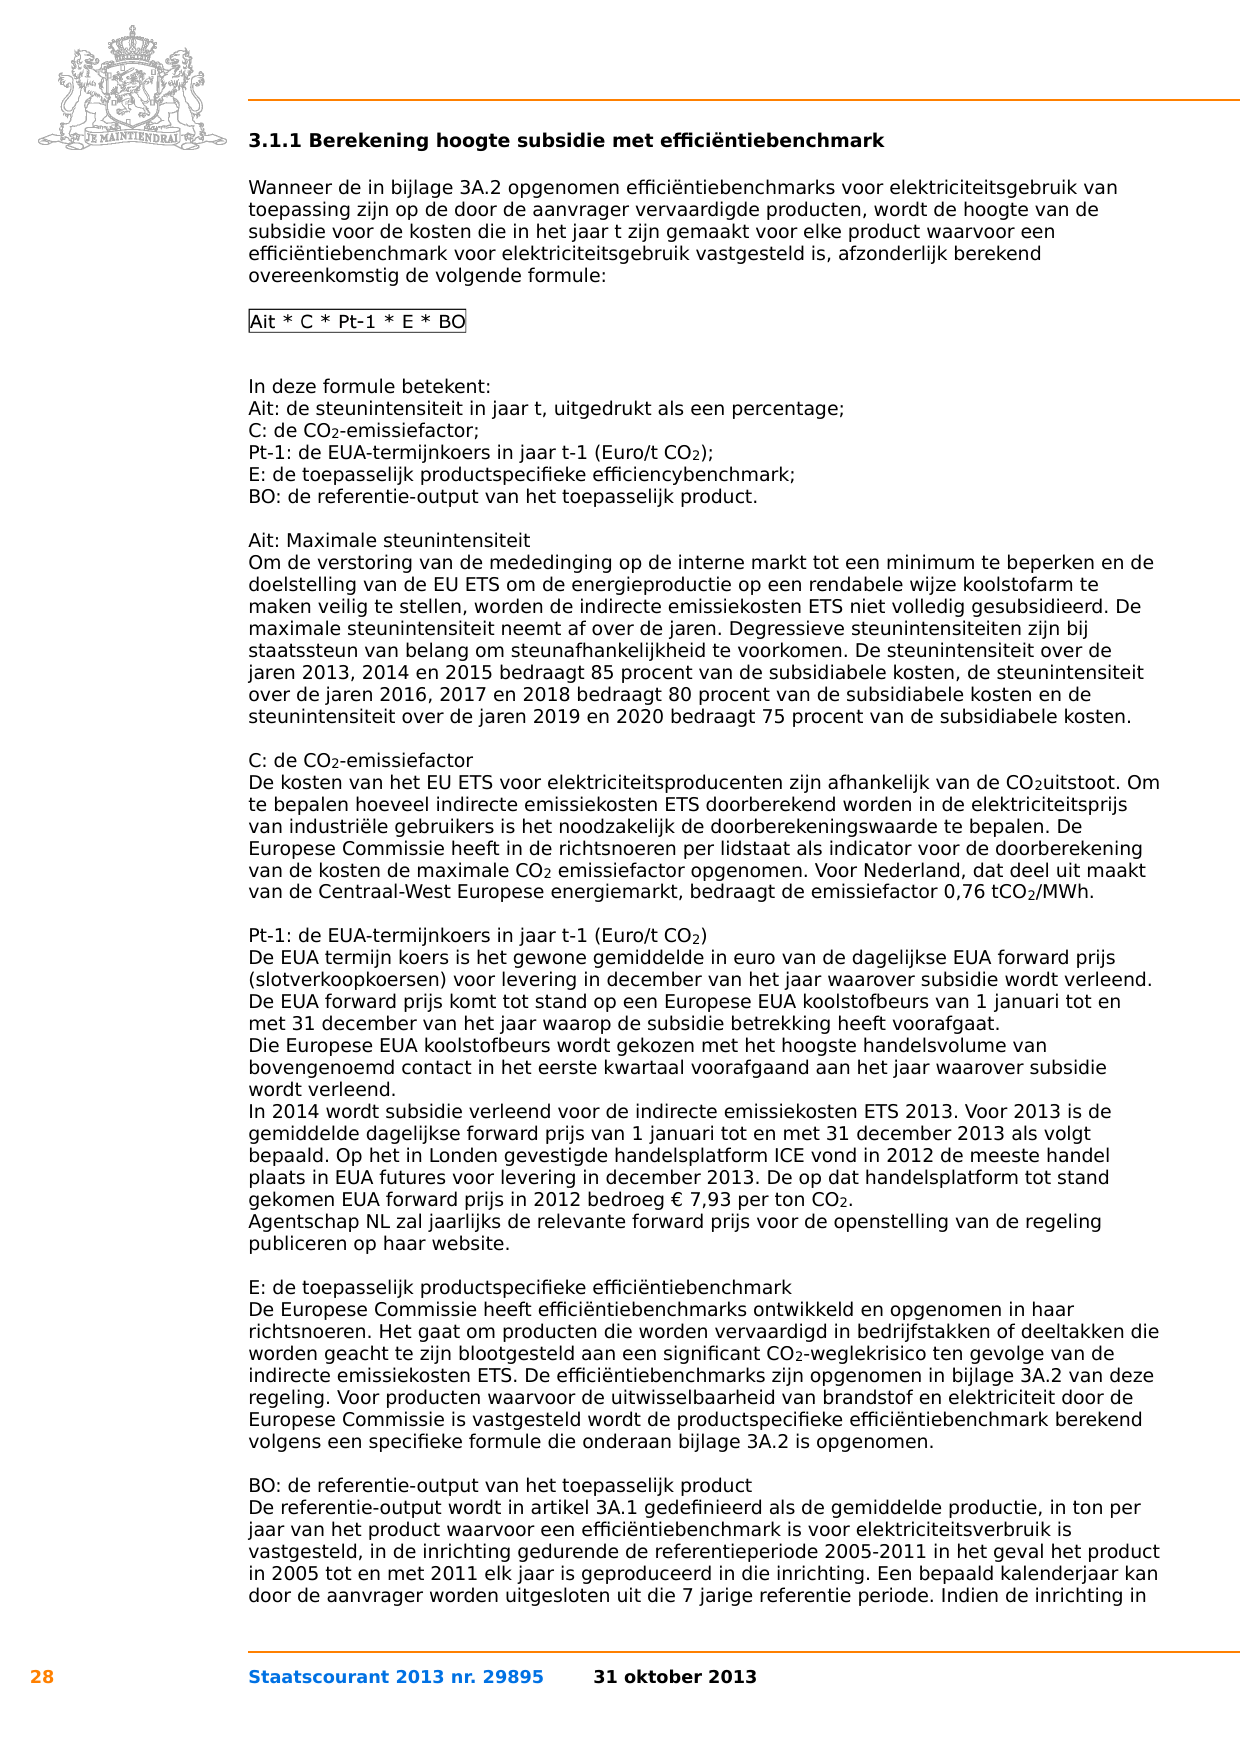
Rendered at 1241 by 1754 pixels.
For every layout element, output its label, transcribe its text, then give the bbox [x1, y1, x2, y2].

text C: de CO2-emissiefactor; [248, 420, 1163, 442]
text De Europese Commissie heeft efficiëntiebenchmarks ontwikkeld en opgenomen in haar richtsnoeren. Het gaat om producten die worden vervaardigd in bedrijfstakken of deeltakken die worden geacht te zijn blootgesteld aan een significant CO2-weglekrisico ten gevolge van de indirecte emissiekosten ETS. De efficiëntiebenchmarks zijn opgenomen in bijlage 3A.2 van deze regeling. Voor producten waarvoor de uitwisselbaarheid van brandstof en elektriciteit door de Europese Commissie is vastgesteld wordt de productspecifieke efficiëntiebenchmark berekend volgens een specifieke formule die onderaan bijlage 3A.2 is opgenomen. [248, 1299, 1163, 1453]
text BO: de referentie-output van het toepasselijk product [248, 1474, 1163, 1497]
text In 2014 wordt subsidie verleend voor de indirecte emissiekosten ETS 2013. Voor 2013 is de gemiddelde dagelijkse forward prijs van 1 januari tot en met 31 december 2013 als volgt bepaald. Op het in Londen gevestigde handelsplatform ICE vond in 2012 de meeste handel plaats in EUA futures voor levering in december 2013. De op dat handelsplatform tot stand gekomen EUA forward prijs in 2012 bedroeg € 7,93 per ton CO2. [248, 1101, 1163, 1211]
text C: de CO2-emissiefactor [248, 749, 1163, 772]
text Agentschap NL zal jaarlijks de relevante forward prijs voor de openstelling van de regeling publiceren op haar website. [248, 1211, 1163, 1255]
text BO: de referentie-output van het toepasselijk product. [248, 486, 1163, 508]
text De EUA termijn koers is het gewone gemiddelde in euro van de dagelijkse EUA forward prijs (slotverkoopkoersen) voor levering in december van het jaar waarover subsidie wordt verleend. De EUA forward prijs komt tot stand op een Europese EUA koolstofbeurs van 1 januari tot en met 31 december van het jaar waarop de subsidie betrekking heeft voorafgaat. [248, 947, 1163, 1035]
text Wanneer de in bijlage 3A.2 opgenomen efficiëntiebenchmarks voor elektriciteitsgebruik van toepassing zijn op de door de aanvrager vervaardigde producten, wordt de hoogte van de subsidie voor de kosten die in het jaar t zijn gemaakt voor elke product waarvoor een efficiëntiebenchmark voor elektriciteitsgebruik vastgesteld is, afzonderlijk berekend overeenkomstig de volgende formule: [248, 177, 1163, 287]
text Pt-1: de EUA-termijnkoers in jaar t-1 (Euro/t CO2) [248, 925, 1163, 947]
subtitle 3.1.1 Berekening hoogte subsidie met efficiëntiebenchmark [248, 130, 1163, 152]
text Pt-1: de EUA-termijnkoers in jaar t-1 (Euro/t CO2); [248, 442, 1163, 464]
text De referentie-output wordt in artikel 3A.1 gedefinieerd als de gemiddelde productie, in ton per jaar van het product waarvoor een efficiëntiebenchmark is voor elektriciteitsverbruik is vastgesteld, in de inrichting gedurende de referentieperiode 2005-2011 in het geval het product in 2005 tot en met 2011 elk jaar is geproduceerd in die inrichting. Een bepaald kalenderjaar kan door de aanvrager worden uitgesloten uit die 7 jarige referentie periode. Indien de inrichting in [248, 1497, 1163, 1606]
text De kosten van het EU ETS voor elektriciteitsproducenten zijn afhankelijk van de CO2uitstoot. Om te bepalen hoeveel indirecte emissiekosten ETS doorberekend worden in de elektriciteitsprijs van industriële gebruikers is het noodzakelijk de doorberekeningswaarde te bepalen. De Europese Commissie heeft in de richtsnoeren per lidstaat als indicator voor de doorberekening van de kosten de maximale CO2 emissiefactor opgenomen. Voor Nederland, dat deel uit maakt van de Centraal-West Europese energiemarkt, bedraagt de emissiefactor 0,76 tCO2/MWh. [248, 772, 1163, 903]
text Om de verstoring van de mededinging op de interne markt tot een minimum te beperken en de doelstelling van de EU ETS om de energieproductie op een rendabele wijze koolstofarm te maken veilig te stellen, worden de indirecte emissiekosten ETS niet volledig gesubsidieerd. De maximale steunintensiteit neemt af over de jaren. Degressieve steunintensiteiten zijn bij staatssteun van belang om steunafhankelijkheid te voorkomen. De steunintensiteit over de jaren 2013, 2014 en 2015 bedraagt 85 procent van de subsidiabele kosten, de steunintensiteit over de jaren 2016, 2017 en 2018 bedraagt 80 procent van de subsidiabele kosten en de steunintensiteit over de jaren 2019 en 2020 bedraagt 75 procent van de subsidiabele kosten. [248, 552, 1163, 728]
text Ait: Maximale steunintensiteit [248, 530, 1163, 552]
picture [38, 25, 227, 150]
picture [248, 308, 467, 333]
text E: de toepasselijk productspecifieke efficiencybenchmark; [248, 464, 1163, 486]
text E: de toepasselijk productspecifieke efficiëntiebenchmark [248, 1277, 1163, 1299]
text Ait: de steunintensiteit in jaar t, uitgedrukt als een percentage; [248, 398, 1163, 420]
text Die Europese EUA koolstofbeurs wordt gekozen met het hoogste handelsvolume van bovengenoemd contact in het eerste kwartaal voorafgaand aan het jaar waarover subsidie wordt verleend. [248, 1035, 1163, 1101]
text In deze formule betekent: [248, 376, 1163, 398]
